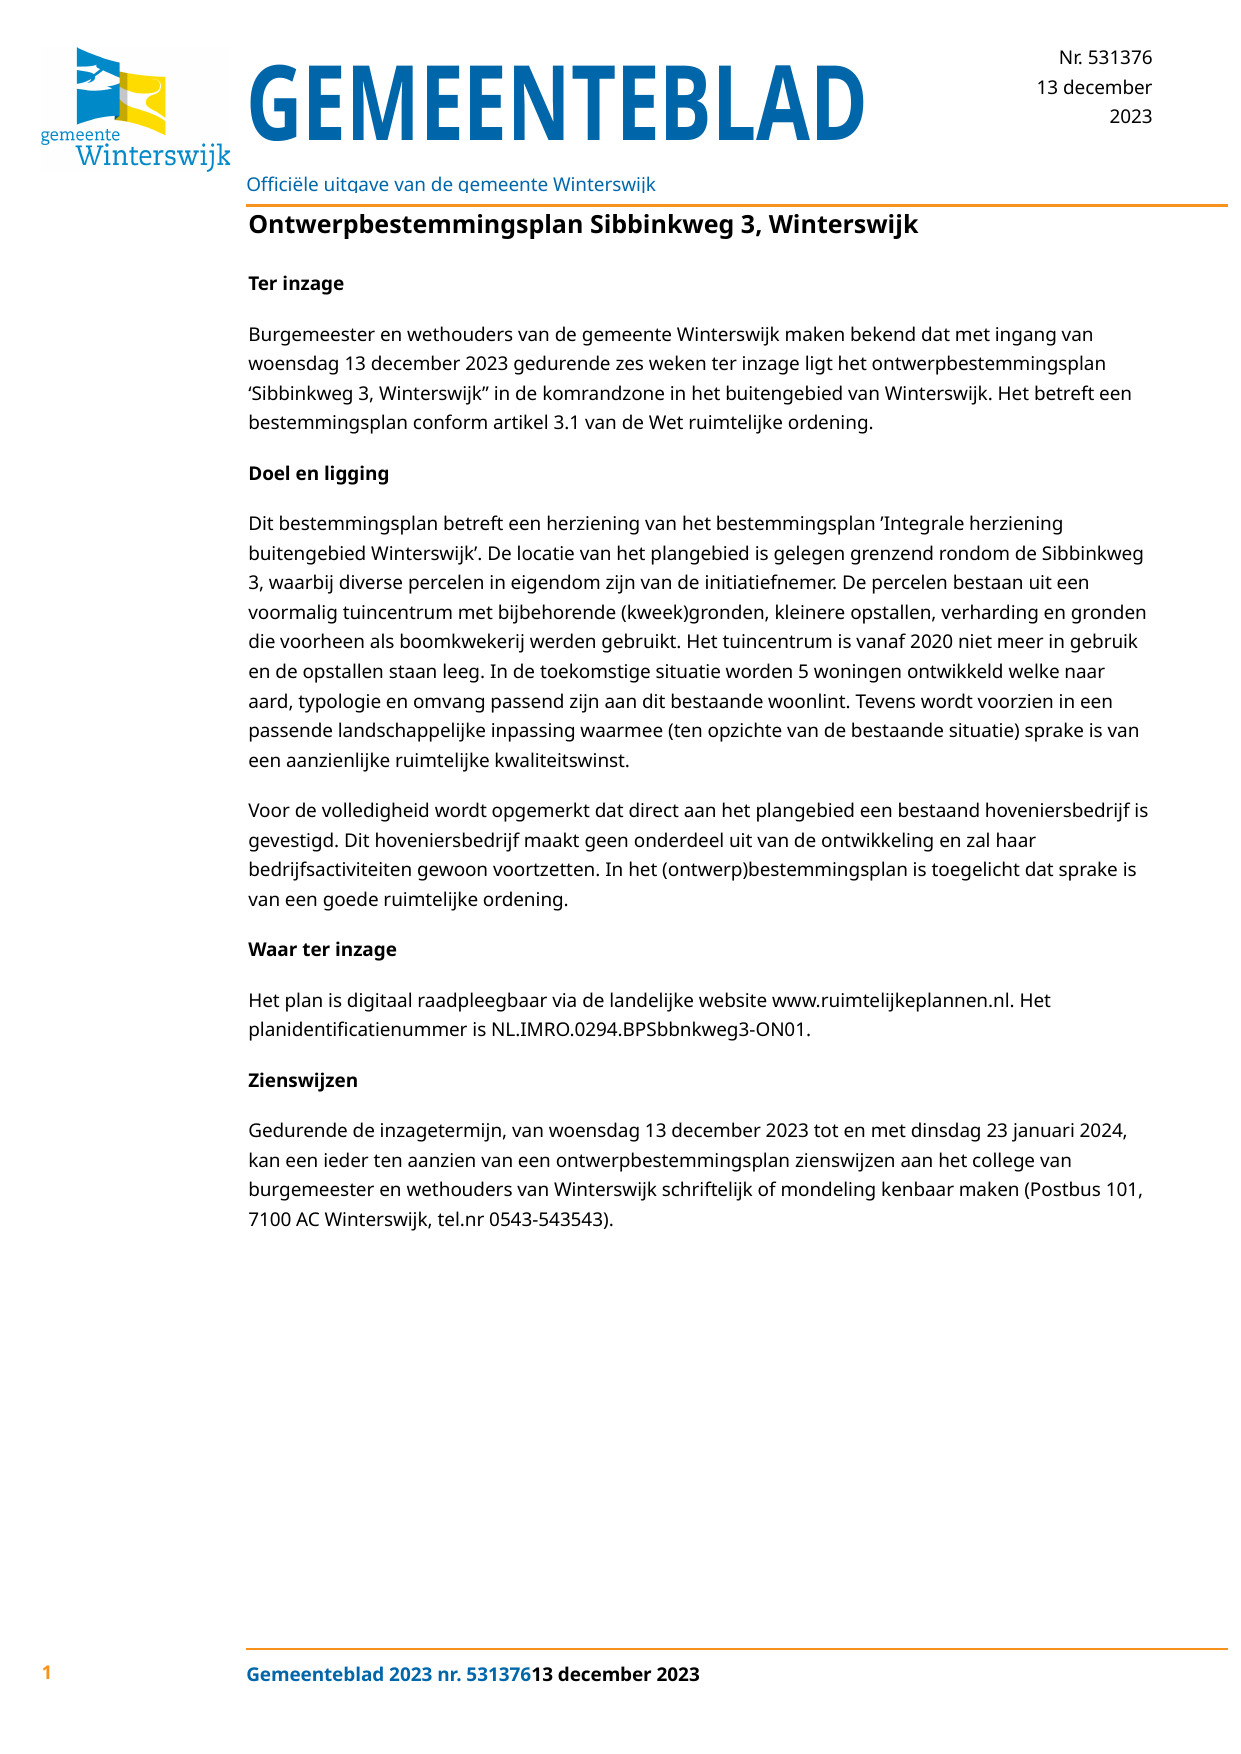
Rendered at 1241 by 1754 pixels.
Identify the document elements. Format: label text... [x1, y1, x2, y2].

picture [41, 47, 231, 172]
text Gedurende de inzagetermijn, van woensdag 13 december 2023 tot en met dinsdag 23 januari 2024, kan een ieder ten aanzien van een ontwerpbestemmingsplan zienswijzen aan het college van burgemeester en wethouders van Winterswijk schriftelijk of mondeling kenbaar maken (Postbus 101, 7100 AC Winterswijk, tel.nr 0543-543543). [248, 1117, 1152, 1232]
text Doel en ligging [248, 460, 1152, 486]
text Voor de volledigheid wordt opgemerkt dat direct aan het plangebied een bestaand hoveniersbedrijf is gevestigd. Dit hoveniersbedrijf maakt geen onderdeel uit van de ontwikkeling en zal haar bedrijfsactiviteiten gewoon voortzetten. In het (ontwerp)bestemmingsplan is toegelicht dat sprake is van een goede ruimtelijke ordening. [248, 797, 1152, 912]
picture [225, 153, 231, 162]
text Zienswijzen [248, 1067, 1152, 1093]
text Dit bestemmingsplan betreft een herziening van het bestemmingsplan ’Integrale herziening buitengebied Winterswijk’. De locatie van het plangebied is gelegen grenzend rondom de Sibbinkweg 3, waarbij diverse percelen in eigendom zijn van de initiatiefnemer. De percelen bestaan uit een voormalig tuincentrum met bijbehorende (kweek)gronden, kleinere opstallen, verharding en gronden die voorheen als boomkwekerij werden gebruikt. Het tuincentrum is vanaf 2020 niet meer in gebruik en de opstallen staan leeg. In de toekomstige situatie worden 5 woningen ontwikkeld welke naar aard, typologie en omvang passend zijn aan dit bestaande woonlint. Tevens wordt voorzien in een passende landschappelijke inpassing waarmee (ten opzichte van de bestaande situatie) sprake is van een aanzienlijke ruimtelijke kwaliteitswinst. [248, 510, 1152, 773]
text Waar ter inzage [248, 937, 1152, 962]
text Ter inzage [248, 270, 1152, 296]
text Ontwerpbestemmingsplan Sibbinkweg 3, Winterswijk [248, 207, 1152, 241]
text Burgemeester en wethouders van de gemeente Winterswijk maken bekend dat met ingang van woensdag 13 december 2023 gedurende zes weken ter inzage ligt het ontwerpbestemmingsplan ‘Sibbinkweg 3, Winterswijk” in de komrandzone in het buitengebied van Winterswijk. Het betreft een bestemmingsplan conform artikel 3.1 van de Wet ruimtelijke ordening. [248, 321, 1152, 435]
text Het plan is digitaal raadpleegbaar via de landelijke website www.ruimtelijkeplannen.nl. Het planidentificatienummer is NL.IMRO.0294.BPSbbnkweg3-ON01. [248, 987, 1152, 1042]
